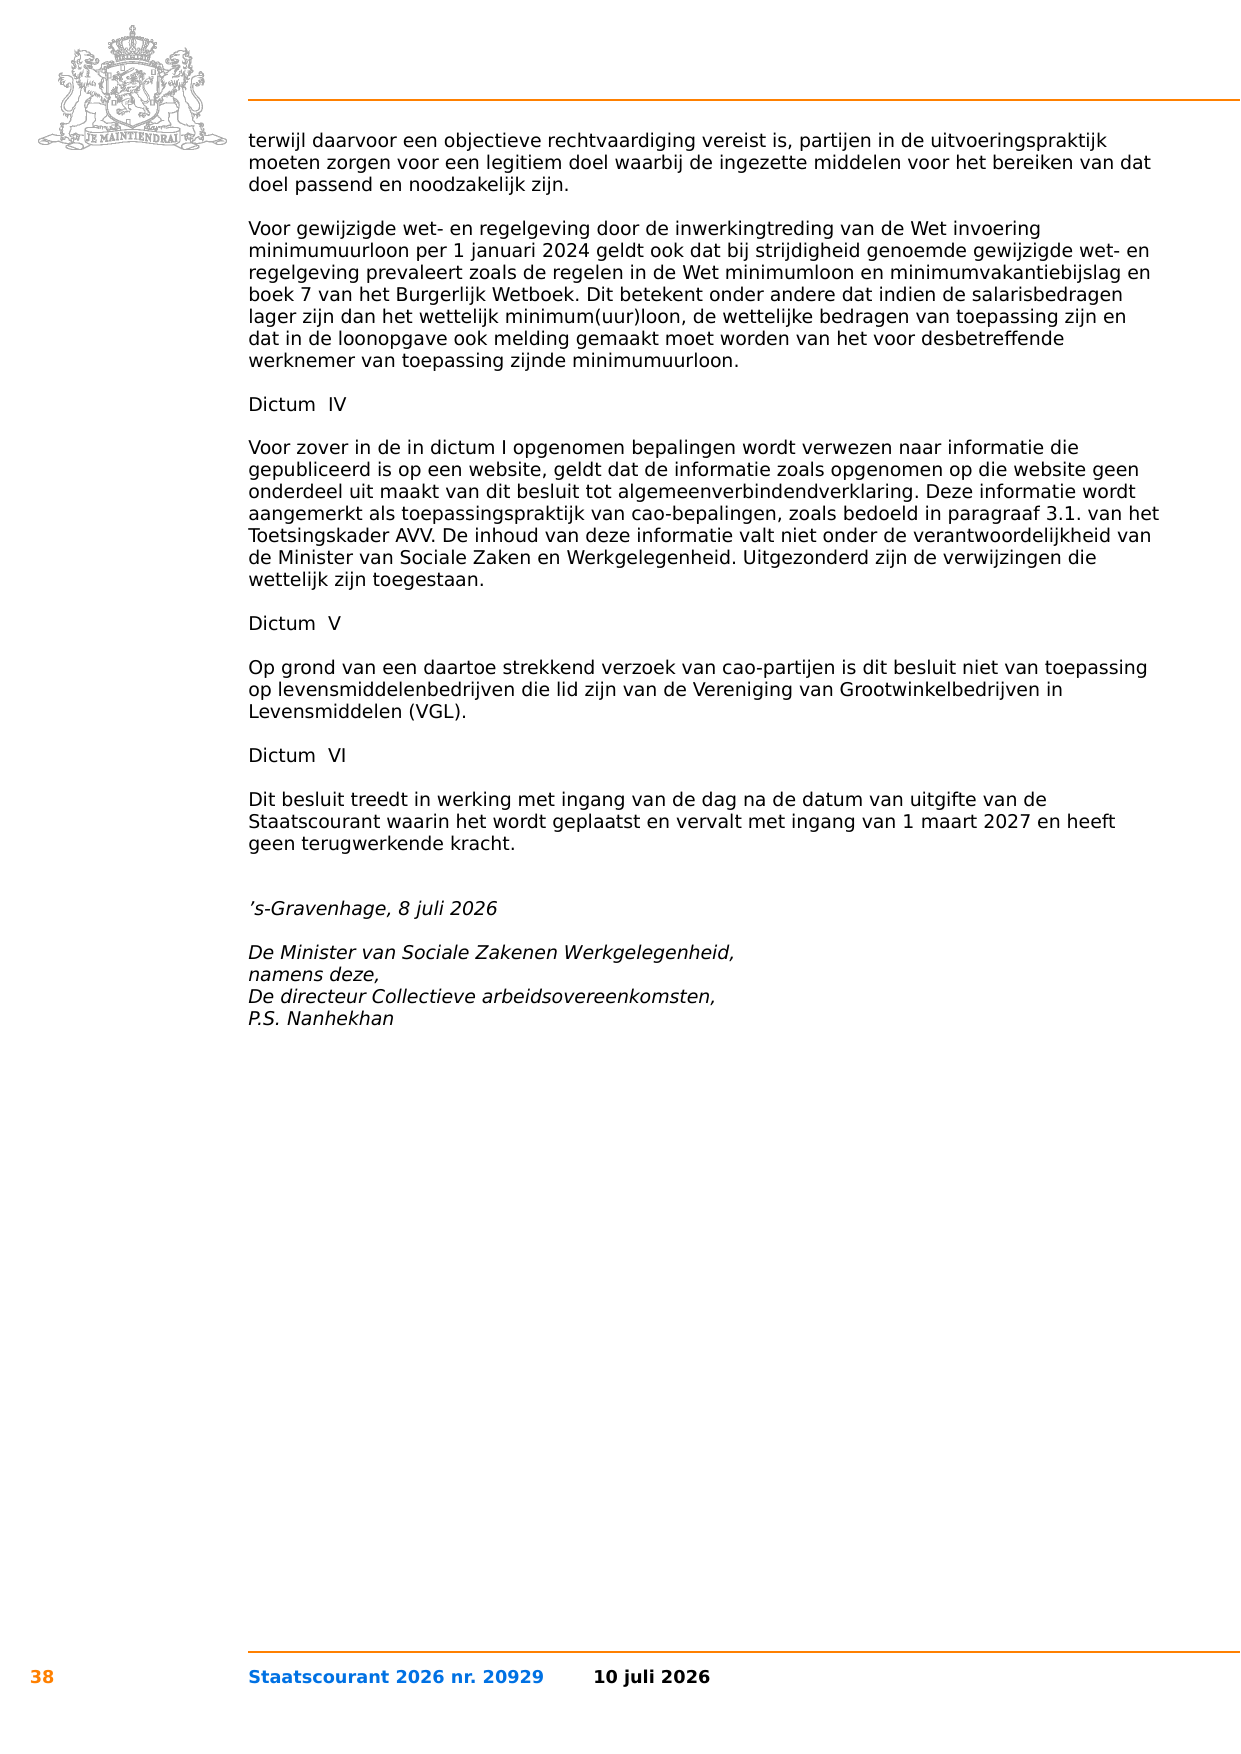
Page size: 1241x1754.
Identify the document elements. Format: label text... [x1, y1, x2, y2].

text terwijl daarvoor een objectieve rechtvaardiging vereist is, partijen in de uitvoeringspraktijk moeten zorgen voor een legitiem doel waarbij de ingezette middelen voor het bereiken van dat doel passend en noodzakelijk zijn. [248, 130, 1163, 196]
text Dictum VI [248, 745, 1163, 767]
picture [38, 25, 227, 150]
text ’s-Gravenhage, 8 juli 2026 [248, 898, 1163, 920]
text De Minister van Sociale Zakenen Werkgelegenheid, namens deze, De directeur Collectieve arbeidsovereenkomsten, P.S. Nanhekhan [248, 942, 1163, 1030]
text Dictum IV [248, 393, 1163, 415]
text Dit besluit treedt in werking met ingang van de dag na de datum van uitgifte van de Staatscourant waarin het wordt geplaatst en vervalt met ingang van 1 maart 2027 en heeft geen terugwerkende kracht. [248, 788, 1163, 854]
text Dictum V [248, 613, 1163, 635]
text Voor zover in de in dictum I opgenomen bepalingen wordt verwezen naar informatie die gepubliceerd is op een website, geldt dat de informatie zoals opgenomen op die website geen onderdeel uit maakt van dit besluit tot algemeenverbindendverklaring. Deze informatie wordt aangemerkt als toepassingspraktijk van cao-bepalingen, zoals bedoeld in paragraaf 3.1. van het Toetsingskader AVV. De inhoud van deze informatie valt niet onder de verantwoordelijkheid van de Minister van Sociale Zaken en Werkgelegenheid. Uitgezonderd zijn de verwijzingen die wettelijk zijn toegestaan. [248, 437, 1163, 591]
text Op grond van een daartoe strekkend verzoek van cao-partijen is dit besluit niet van toepassing op levensmiddelenbedrijven die lid zijn van de Vereniging van Grootwinkelbedrijven in Levensmiddelen (VGL). [248, 657, 1163, 723]
text Voor gewijzigde wet- en regelgeving door de inwerkingtreding van de Wet invoering minimumuurloon per 1 januari 2024 geldt ook dat bij strijdigheid genoemde gewijzigde wet- en regelgeving prevaleert zoals de regelen in de Wet minimumloon en minimumvakantiebijslag en boek 7 van het Burgerlijk Wetboek. Dit betekent onder andere dat indien de salarisbedragen lager zijn dan het wettelijk minimum(uur)loon, de wettelijke bedragen van toepassing zijn en dat in de loonopgave ook melding gemaakt moet worden van het voor desbetreffende werknemer van toepassing zijnde minimumuurloon. [248, 218, 1163, 372]
